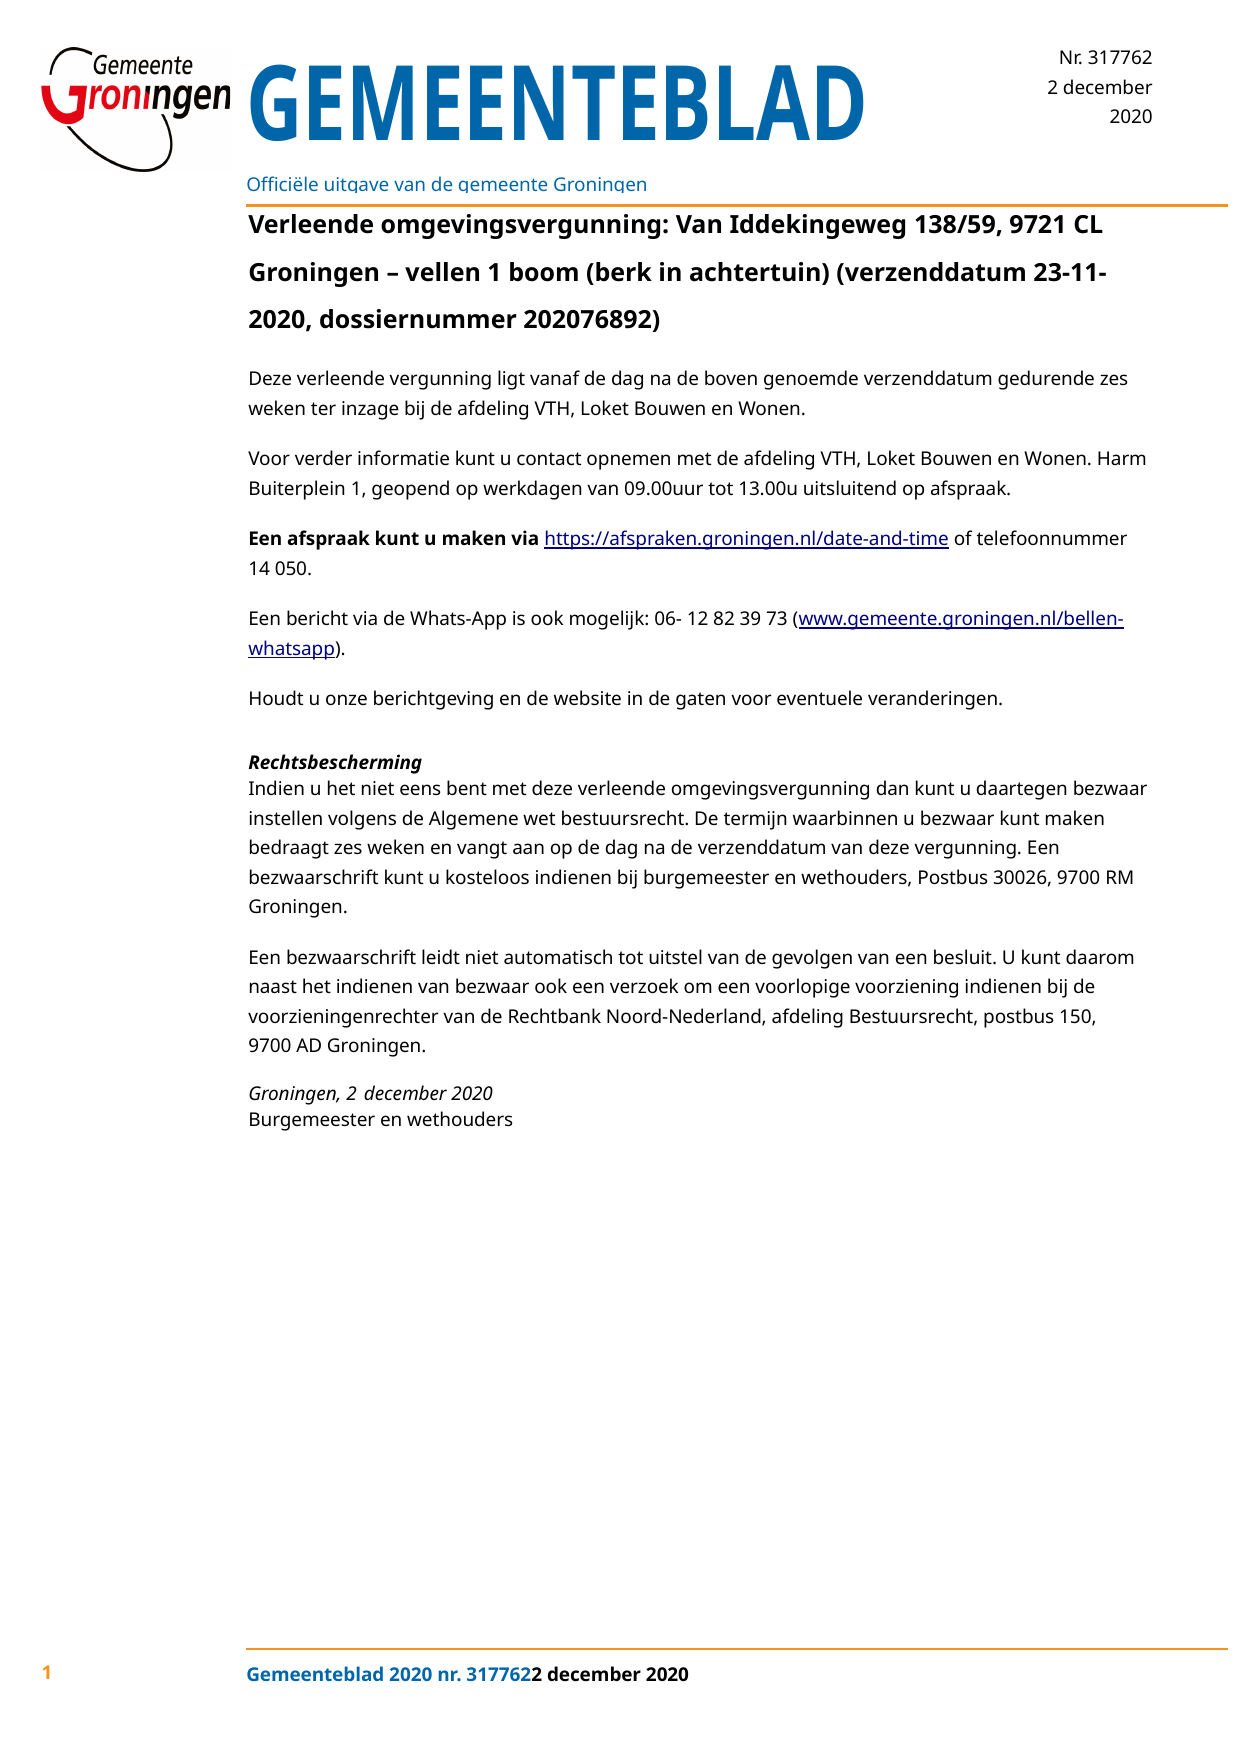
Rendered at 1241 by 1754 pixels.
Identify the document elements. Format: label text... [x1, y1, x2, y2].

text Groningen, 2 december 2020 [248, 1081, 1152, 1106]
picture [41, 47, 231, 172]
text Rechtsbescherming [248, 749, 1152, 775]
text Een bericht via de Whats-App is ook mogelijk: 06- 12 82 39 73 (www.gemeente.groningen.nl/bellen-whatsapp). [248, 606, 1152, 661]
text Een afspraak kunt u maken via https://afspraken.groningen.nl/date-and-time of telefoonnummer 14 050. [248, 526, 1152, 581]
text Een bezwaarschrift leidt niet automatisch tot uitstel van de gevolgen van een besluit. U kunt daarom naast het indienen van bezwaar ook een verzoek om een voorlopige voorziening indienen bij de voorzieningenrechter van de Rechtbank Noord-Nederland, afdeling Bestuursrecht, postbus 150, 9700 AD Groningen. [248, 944, 1152, 1058]
text Voor verder informatie kunt u contact opnemen met de afdeling VTH, Loket Bouwen en Wonen. Harm Buiterplein 1, geopend op werkdagen van 09.00uur tot 13.00u uitsluitend op afspraak. [248, 446, 1152, 501]
text Deze verleende vergunning ligt vanaf de dag na de boven genoemde verzenddatum gedurende zes weken ter inzage bij de afdeling VTH, Loket Bouwen en Wonen. [248, 366, 1152, 421]
text Verleende omgevingsvergunning: Van Iddekingeweg 138/59, 9721 CL Groningen – vellen 1 boom (berk in achtertuin) (verzenddatum 23-11-2020, dossiernummer 202076892) [248, 207, 1152, 336]
text Houdt u onze berichtgeving en de website in de gaten voor eventuele veranderingen. [248, 686, 1152, 711]
text Indien u het niet eens bent met deze verleende omgevingsvergunning dan kunt u daartegen bezwaar instellen volgens de Algemene wet bestuursrecht. De termijn waarbinnen u bezwaar kunt maken bedraagt zes weken en vangt aan op de dag na de verzenddatum van deze vergunning. Een bezwaarschrift kunt u kosteloos indienen bij burgemeester en wethouders, Postbus 30026, 9700 RM Groningen. [248, 775, 1152, 919]
text Burgemeester en wethouders [248, 1106, 1152, 1132]
